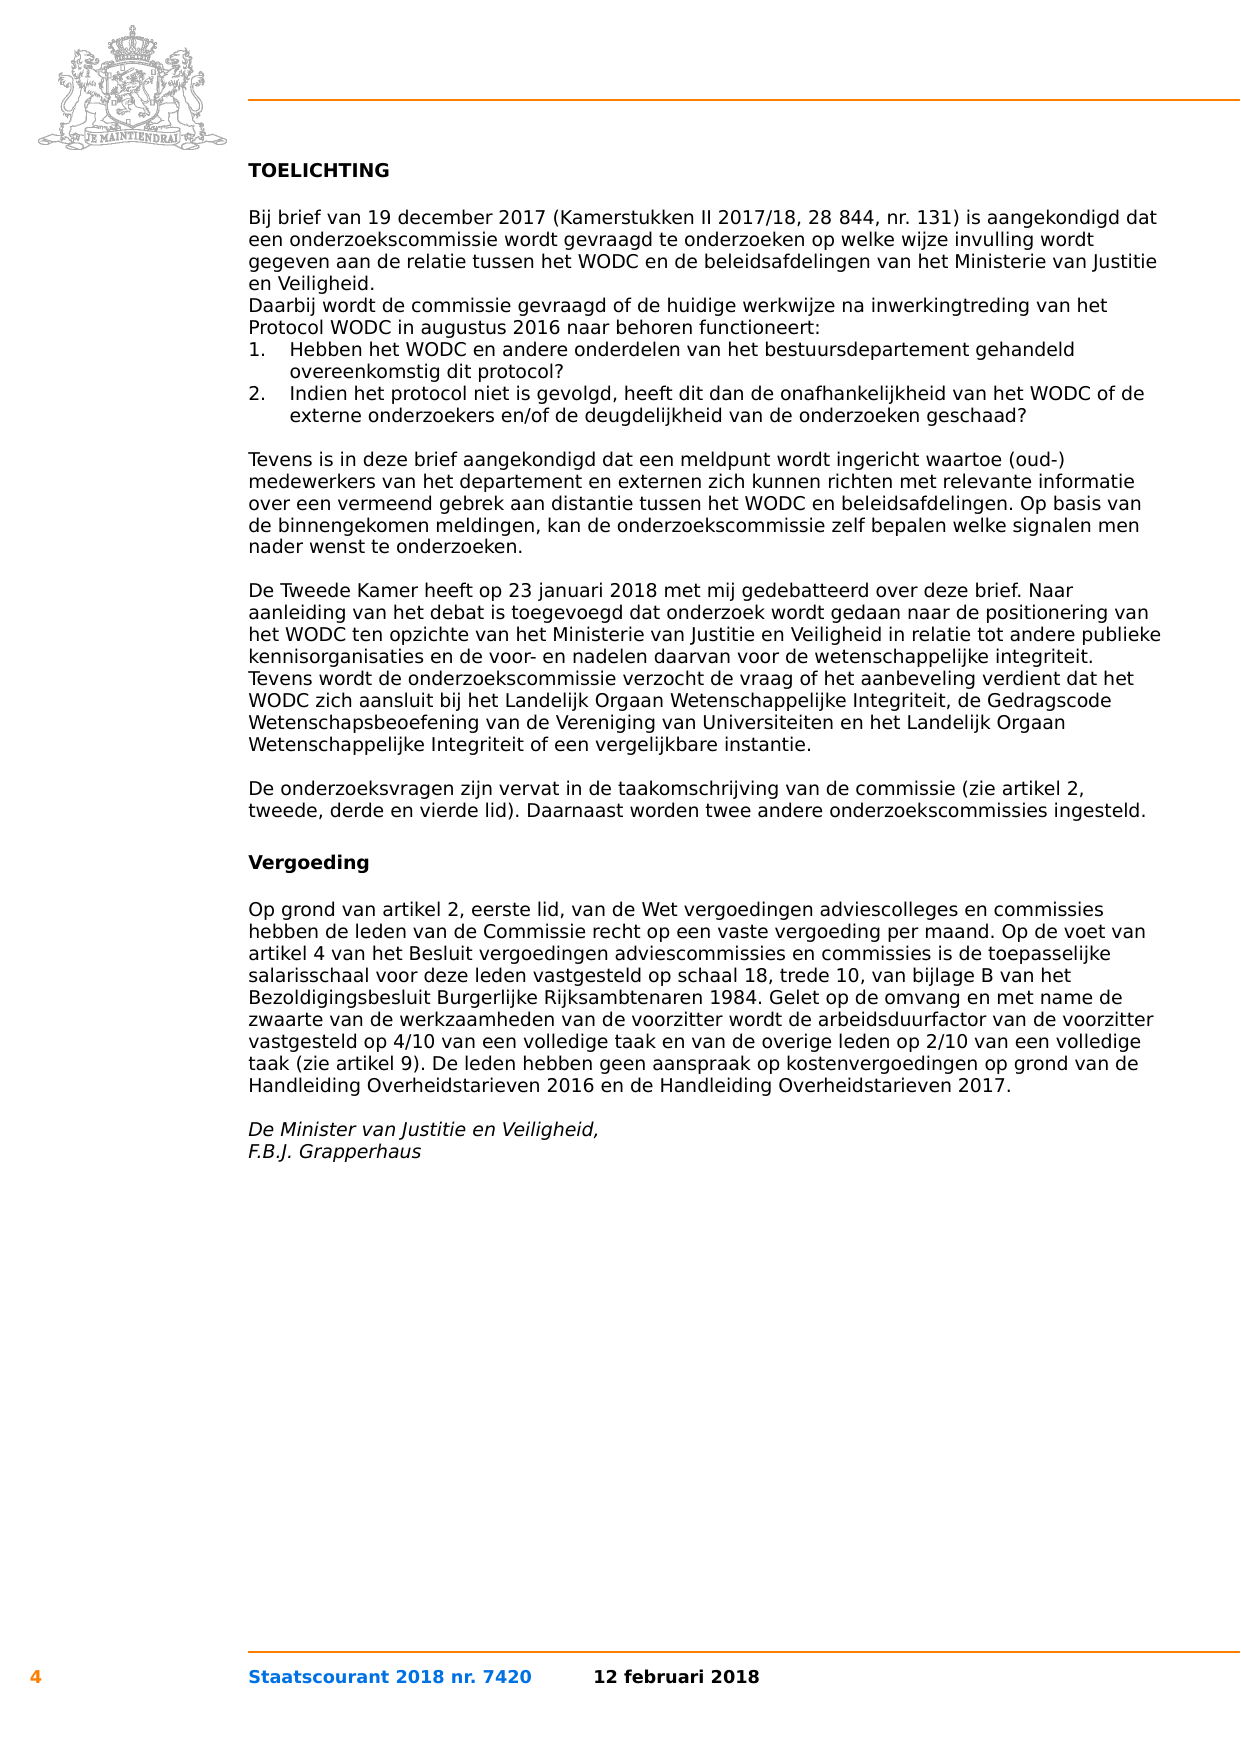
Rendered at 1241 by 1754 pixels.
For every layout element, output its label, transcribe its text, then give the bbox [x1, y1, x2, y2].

subtitle TOELICHTING [248, 160, 1163, 182]
subtitle Vergoeding [248, 852, 1163, 874]
text De Tweede Kamer heeft op 23 januari 2018 met mij gedebatteerd over deze brief. Naar aanleiding van het debat is toegevoegd dat onderzoek wordt gedaan naar de positionering van het WODC ten opzichte van het Ministerie van Justitie en Veiligheid in relatie tot andere publieke kennisorganisaties en de voor- en nadelen daarvan voor de wetenschappelijke integriteit. Tevens wordt de onderzoekscommissie verzocht de vraag of het aanbeveling verdient dat het WODC zich aansluit bij het Landelijk Orgaan Wetenschappelijke Integriteit, de Gedragscode Wetenschapsbeoefening van de Vereniging van Universiteiten en het Landelijk Orgaan Wetenschappelijke Integriteit of een vergelijkbare instantie. [248, 580, 1163, 756]
text Bij brief van 19 december 2017 (Kamerstukken II 2017/18, 28 844, nr. 131) is aangekondigd dat een onderzoekscommissie wordt gevraagd te onderzoeken op welke wijze invulling wordt gegeven aan de relatie tussen het WODC en de beleidsafdelingen van het Ministerie van Justitie en Veiligheid. [248, 207, 1163, 295]
text Op grond van artikel 2, eerste lid, van de Wet vergoedingen adviescolleges en commissies hebben de leden van de Commissie recht op een vaste vergoeding per maand. Op de voet van artikel 4 van het Besluit vergoedingen adviescommissies en commissies is de toepasselijke salarisschaal voor deze leden vastgesteld op schaal 18, trede 10, van bijlage B van het Bezoldigingsbesluit Burgerlijke Rijksambtenaren 1984. Gelet op de omvang en met name de zwaarte van de werkzaamheden van de voorzitter wordt de arbeidsduurfactor van de voorzitter vastgesteld op 4/10 van een volledige taak en van de overige leden op 2/10 van een volledige taak (zie artikel 9). De leden hebben geen aanspraak op kostenvergoedingen op grond van de Handleiding Overheidstarieven 2016 en de Handleiding Overheidstarieven 2017. [248, 899, 1163, 1097]
text 2. Indien het protocol niet is gevolgd, heeft dit dan de onafhankelijkheid van het WODC of de externe onderzoekers en/of de deugdelijkheid van de onderzoeken geschaad? [248, 383, 1163, 427]
text De Minister van Justitie en Veiligheid, F.B.J. Grapperhaus [248, 1119, 1163, 1163]
text Daarbij wordt de commissie gevraagd of de huidige werkwijze na inwerkingtreding van het Protocol WODC in augustus 2016 naar behoren functioneert: [248, 295, 1163, 339]
text Tevens is in deze brief aangekondigd dat een meldpunt wordt ingericht waartoe (oud-) medewerkers van het departement en externen zich kunnen richten met relevante informatie over een vermeend gebrek aan distantie tussen het WODC en beleidsafdelingen. Op basis van de binnengekomen meldingen, kan de onderzoekscommissie zelf bepalen welke signalen men nader wenst te onderzoeken. [248, 448, 1163, 558]
text De onderzoeksvragen zijn vervat in de taakomschrijving van de commissie (zie artikel 2, tweede, derde en vierde lid). Daarnaast worden twee andere onderzoekscommissies ingesteld. [248, 778, 1163, 822]
text 1. Hebben het WODC en andere onderdelen van het bestuursdepartement gehandeld overeenkomstig dit protocol? [248, 339, 1163, 383]
picture [38, 25, 227, 150]
